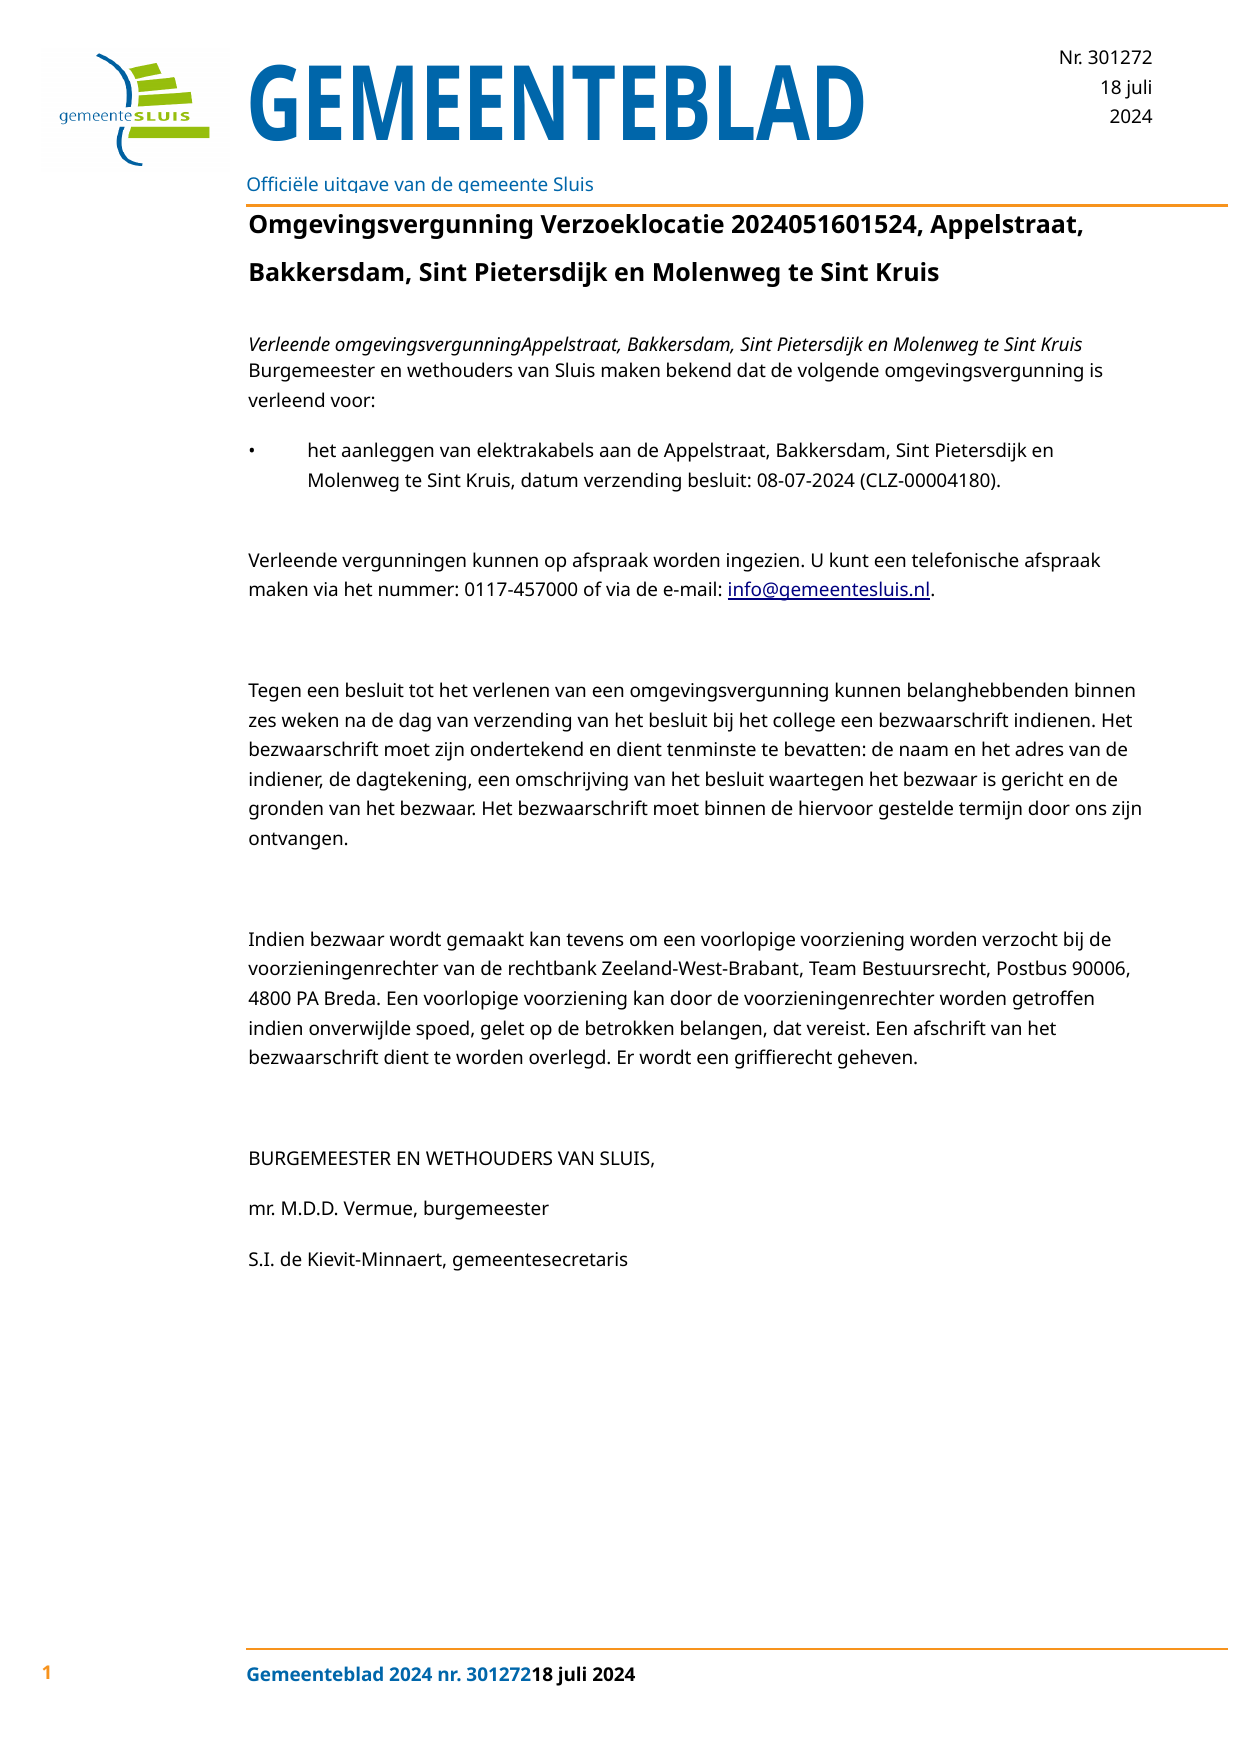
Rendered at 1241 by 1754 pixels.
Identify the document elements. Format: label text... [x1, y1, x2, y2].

text Verleende omgevingsvergunningAppelstraat, Bakkersdam, Sint Pietersdijk en Molenweg te Sint Kruis [248, 331, 1152, 357]
text mr. M.D.D. Vermue, burgemeester [248, 1196, 1152, 1221]
list het aanleggen van elektrakabels aan de Appelstraat, Bakkersdam, Sint Pietersdijk en Molenweg te Sint Kruis, datum verzending besluit: 08-07-2024 (CLZ-00004180). [248, 437, 1152, 492]
text S.I. de Kievit-Minnaert, gemeentesecretaris [248, 1246, 1152, 1272]
text Indien bezwaar wordt gemaakt kan tevens om een voorlopige voorziening worden verzocht bij de voorzieningenrechter van de rechtbank Zeeland-West-Brabant, Team Bestuursrecht, Postbus 90006, 4800 PA Breda. Een voorlopige voorziening kan door de voorzieningenrechter worden getroffen indien onverwijlde spoed, gelet op de betrokken belangen, dat vereist. Een afschrift van het bezwaarschrift dient te worden overlegd. Er wordt een griffierecht geheven. [248, 926, 1152, 1070]
text BURGEMEESTER EN WETHOUDERS VAN SLUIS, [248, 1145, 1152, 1171]
text Burgemeester en wethouders van Sluis maken bekend dat de volgende omgevingsvergunning is verleend voor: [248, 357, 1152, 412]
text Omgevingsvergunning Verzoeklocatie 2024051601524, Appelstraat, Bakkersdam, Sint Pietersdijk en Molenweg te Sint Kruis [248, 207, 1152, 288]
text Verleende vergunningen kunnen op afspraak worden ingezien. U kunt een telefonische afspraak maken via het nummer: 0117-457000 of via de e-mail: info@gemeentesluis.nl. [248, 547, 1152, 602]
text Tegen een besluit tot het verlenen van een omgevingsvergunning kunnen belanghebbenden binnen zes weken na de dag van verzending van het besluit bij het college een bezwaarschrift indienen. Het bezwaarschrift moet zijn ondertekend en dient tenminste te bevatten: de naam en het adres van de indiener, de dagtekening, een omschrijving van het besluit waartegen het bezwaar is gericht en de gronden van het bezwaar. Het bezwaarschrift moet binnen de hiervoor gestelde termijn door ons zijn ontvangen. [248, 677, 1152, 851]
picture [41, 47, 231, 172]
